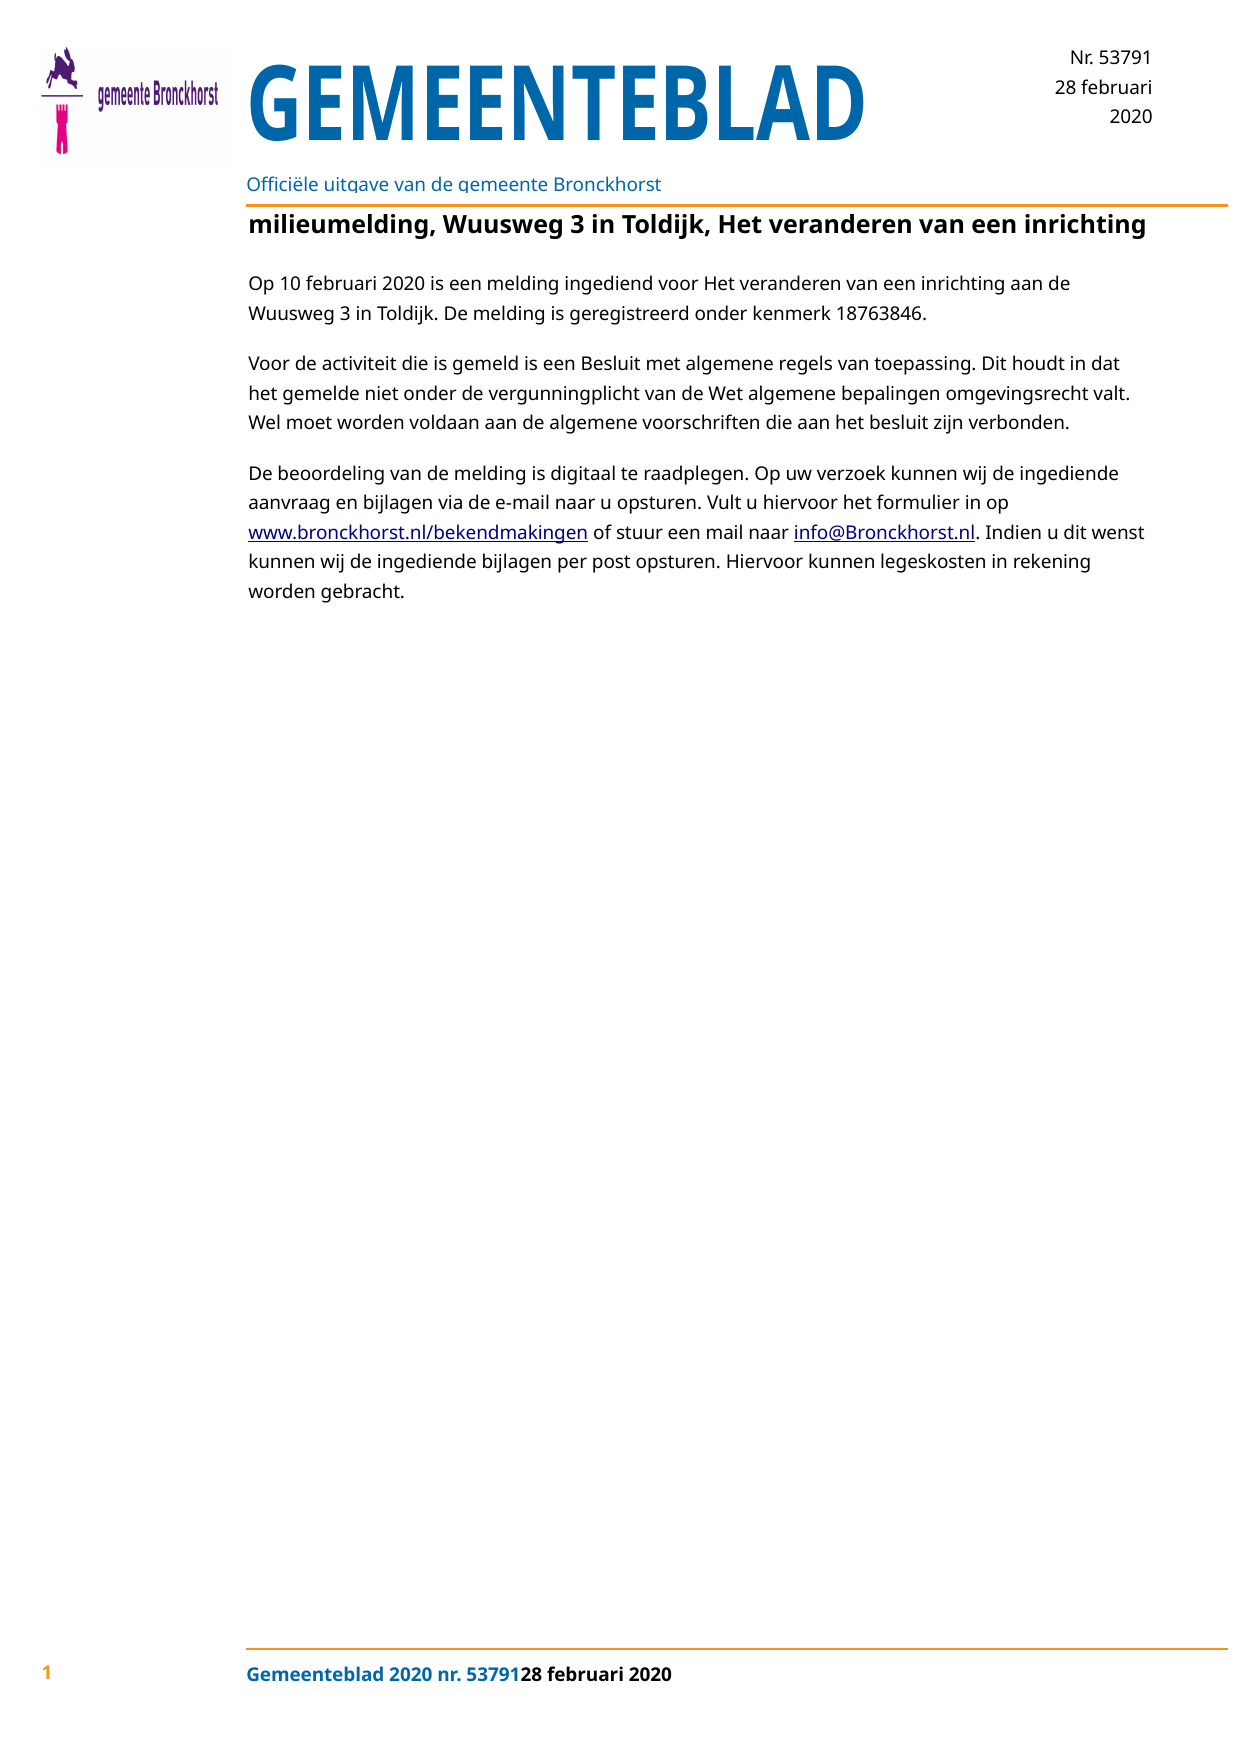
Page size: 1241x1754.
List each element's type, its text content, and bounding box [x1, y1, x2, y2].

text Op 10 februari 2020 is een melding ingediend voor Het veranderen van een inrichting aan de Wuusweg 3 in Toldijk. De melding is geregistreerd onder kenmerk 18763846. [248, 270, 1152, 326]
text Voor de activiteit die is gemeld is een Besluit met algemene regels van toepassing. Dit houdt in dat het gemelde niet onder de vergunningplicht van de Wet algemene bepalingen omgevingsrecht valt. Wel moet worden voldaan aan de algemene voorschriften die aan het besluit zijn verbonden. [248, 350, 1152, 435]
text milieumelding, Wuusweg 3 in Toldijk, Het veranderen van een inrichting [248, 207, 1152, 241]
picture [41, 47, 231, 172]
text De beoordeling van de melding is digitaal te raadplegen. Op uw verzoek kunnen wij de ingediende aanvraag en bijlagen via de e-mail naar u opsturen. Vult u hiervoor het formulier in op www.bronckhorst.nl/bekendmakingen of stuur een mail naar info@Bronckhorst.nl. Indien u dit wenst kunnen wij de ingediende bijlagen per post opsturen. Hiervoor kunnen legeskosten in rekening worden gebracht. [248, 460, 1152, 604]
